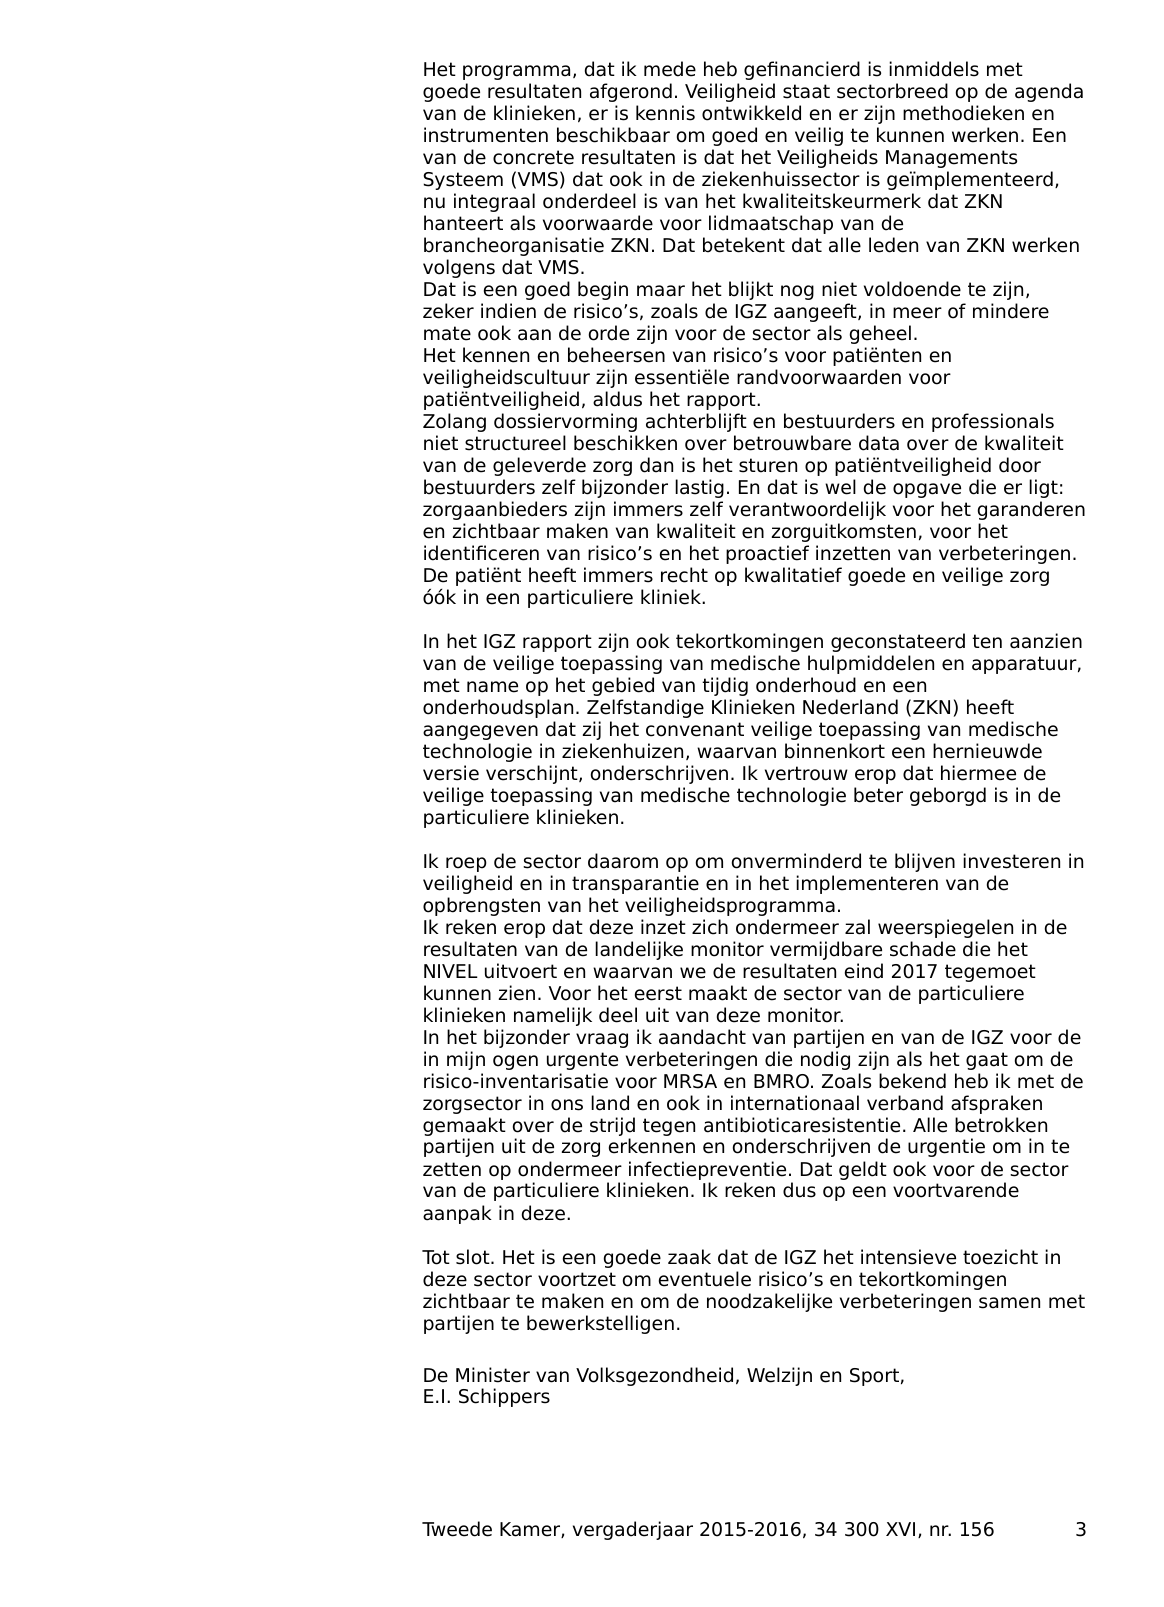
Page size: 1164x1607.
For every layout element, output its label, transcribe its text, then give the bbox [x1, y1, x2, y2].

text Het kennen en beheersen van risico’s voor patiënten en veiligheidscultuur zijn essentiële randvoorwaarden voor patiëntveiligheid, aldus het rapport. [422, 345, 1087, 411]
text Ik roep de sector daarom op om onverminderd te blijven investeren in veiligheid en in transparantie en in het implementeren van de opbrengsten van het veiligheidsprogramma. [422, 851, 1087, 917]
text In het IGZ rapport zijn ook tekortkomingen geconstateerd ten aanzien van de veilige toepassing van medische hulpmiddelen en apparatuur, met name op het gebied van tijdig onderhoud en een onderhoudsplan. Zelfstandige Klinieken Nederland (ZKN) heeft aangegeven dat zij het convenant veilige toepassing van medische technologie in ziekenhuizen, waarvan binnenkort een hernieuwde versie verschijnt, onderschrijven. Ik vertrouw erop dat hiermee de veilige toepassing van medische technologie beter geborgd is in de particuliere klinieken. [422, 631, 1087, 828]
text Het programma, dat ik mede heb gefinancierd is inmiddels met goede resultaten afgerond. Veiligheid staat sectorbreed op de agenda van de klinieken, er is kennis ontwikkeld en er zijn methodieken en instrumenten beschikbaar om goed en veilig te kunnen werken. Een van de concrete resultaten is dat het Veiligheids Managements Systeem (VMS) dat ook in de ziekenhuissector is geïmplementeerd, nu integraal onderdeel is van het kwaliteitskeurmerk dat ZKN hanteert als voorwaarde voor lidmaatschap van de brancheorganisatie ZKN. Dat betekent dat alle leden van ZKN werken volgens dat VMS. [422, 59, 1087, 279]
text Ik reken erop dat deze inzet zich ondermeer zal weerspiegelen in de resultaten van de landelijke monitor vermijdbare schade die het NIVEL uitvoert en waarvan we de resultaten eind 2017 tegemoet kunnen zien. Voor het eerst maakt de sector van de particuliere klinieken namelijk deel uit van deze monitor. [422, 917, 1087, 1027]
text Dat is een goed begin maar het blijkt nog niet voldoende te zijn, zeker indien de risico’s, zoals de IGZ aangeeft, in meer of mindere mate ook aan de orde zijn voor de sector als geheel. [422, 279, 1087, 345]
text Tot slot. Het is een goede zaak dat de IGZ het intensieve toezicht in deze sector voortzet om eventuele risico’s en tekortkomingen zichtbaar te maken en om de noodzakelijke verbeteringen samen met partijen te bewerkstelligen. [422, 1247, 1087, 1334]
text De Minister van Volksgezondheid, Welzijn en Sport, E.I. Schippers [422, 1364, 1087, 1408]
text Zolang dossiervorming achterblijft en bestuurders en professionals niet structureel beschikken over betrouwbare data over de kwaliteit van de geleverde zorg dan is het sturen op patiëntveiligheid door bestuurders zelf bijzonder lastig. En dat is wel de opgave die er ligt: zorgaanbieders zijn immers zelf verantwoordelijk voor het garanderen en zichtbaar maken van kwaliteit en zorguitkomsten, voor het identificeren van risico’s en het proactief inzetten van verbeteringen. De patiënt heeft immers recht op kwalitatief goede en veilige zorg óók in een particuliere kliniek. [422, 411, 1087, 608]
text In het bijzonder vraag ik aandacht van partijen en van de IGZ voor de in mijn ogen urgente verbeteringen die nodig zijn als het gaat om de risico-inventarisatie voor MRSA en BMRO. Zoals bekend heb ik met de zorgsector in ons land en ook in internationaal verband afspraken gemaakt over de strijd tegen antibioticaresistentie. Alle betrokken partijen uit de zorg erkennen en onderschrijven de urgentie om in te zetten op ondermeer infectiepreventie. Dat geldt ook voor de sector van de particuliere klinieken. Ik reken dus op een voortvarende aanpak in deze. [422, 1027, 1087, 1224]
